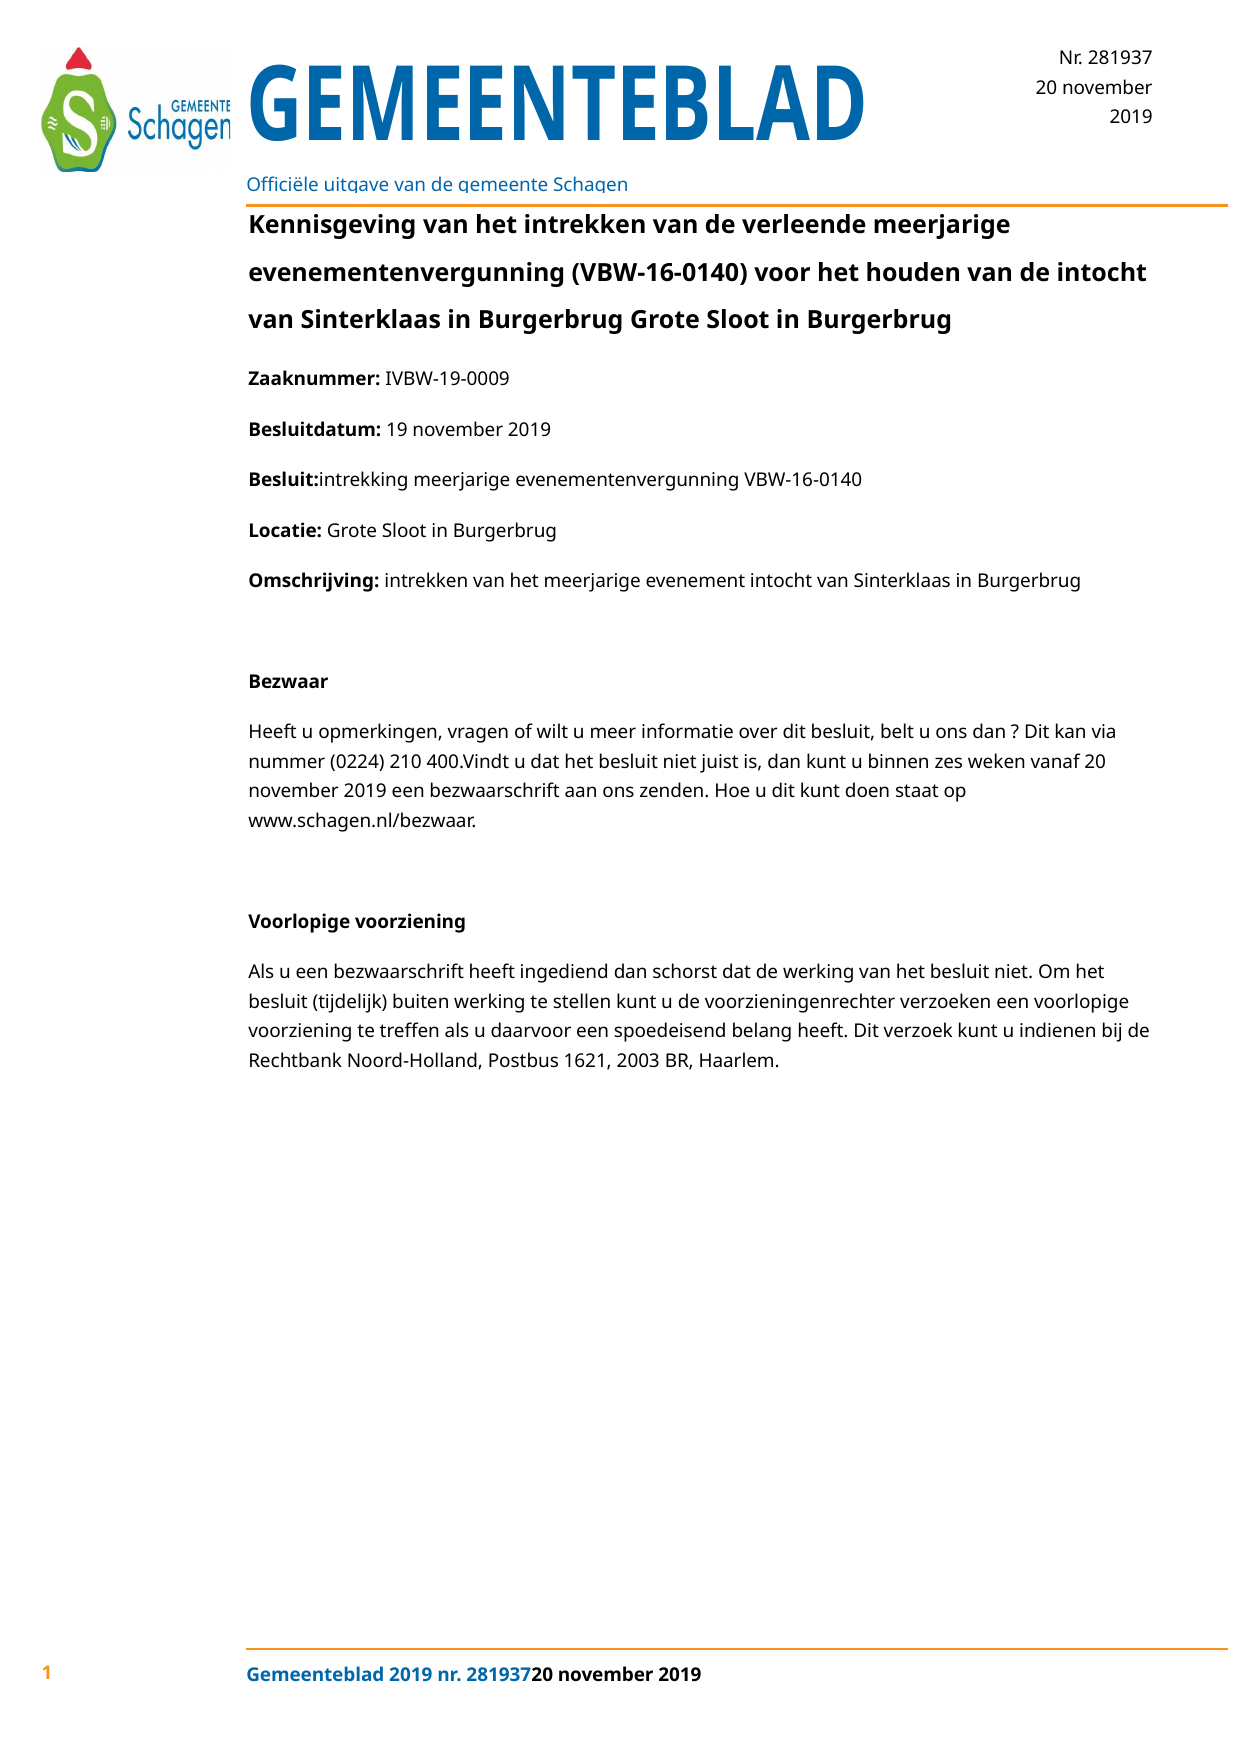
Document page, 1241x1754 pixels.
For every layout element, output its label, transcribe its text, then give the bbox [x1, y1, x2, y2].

text Voorlopige voorziening [248, 908, 1152, 934]
text Als u een bezwaarschrift heeft ingediend dan schorst dat de werking van het besluit niet. Om het besluit (tijdelijk) buiten werking te stellen kunt u de voorzieningenrechter verzoeken een voorlopige voorziening te treffen als u daarvoor een spoedeisend belang heeft. Dit verzoek kunt u indienen bij de Rechtbank Noord-Holland, Postbus 1621, 2003 BR, Haarlem. [248, 958, 1152, 1073]
text Zaaknummer: IVBW-19-0009 [248, 366, 1152, 391]
text Besluit:intrekking meerjarige evenementenvergunning VBW-16-0140 [248, 466, 1152, 492]
text Besluitdatum: 19 november 2019 [248, 416, 1152, 442]
text Omschrijving: intrekken van het meerjarige evenement intocht van Sinterklaas in Burgerbrug [248, 567, 1152, 593]
text Locatie: Grote Sloot in Burgerbrug [248, 517, 1152, 542]
picture [41, 47, 231, 172]
text Heeft u opmerkingen, vragen of wilt u meer informatie over dit besluit, belt u ons dan ? Dit kan via nummer (0224) 210 400.Vindt u dat het besluit niet juist is, dan kunt u binnen zes weken vanaf 20 november 2019 een bezwaarschrift aan ons zenden. Hoe u dit kunt doen staat op www.schagen.nl/bezwaar. [248, 718, 1152, 833]
text Bezwaar [248, 668, 1152, 694]
text Kennisgeving van het intrekken van de verleende meerjarige evenementenvergunning (VBW-16-0140) voor het houden van de intocht van Sinterklaas in Burgerbrug Grote Sloot in Burgerbrug [248, 207, 1152, 336]
